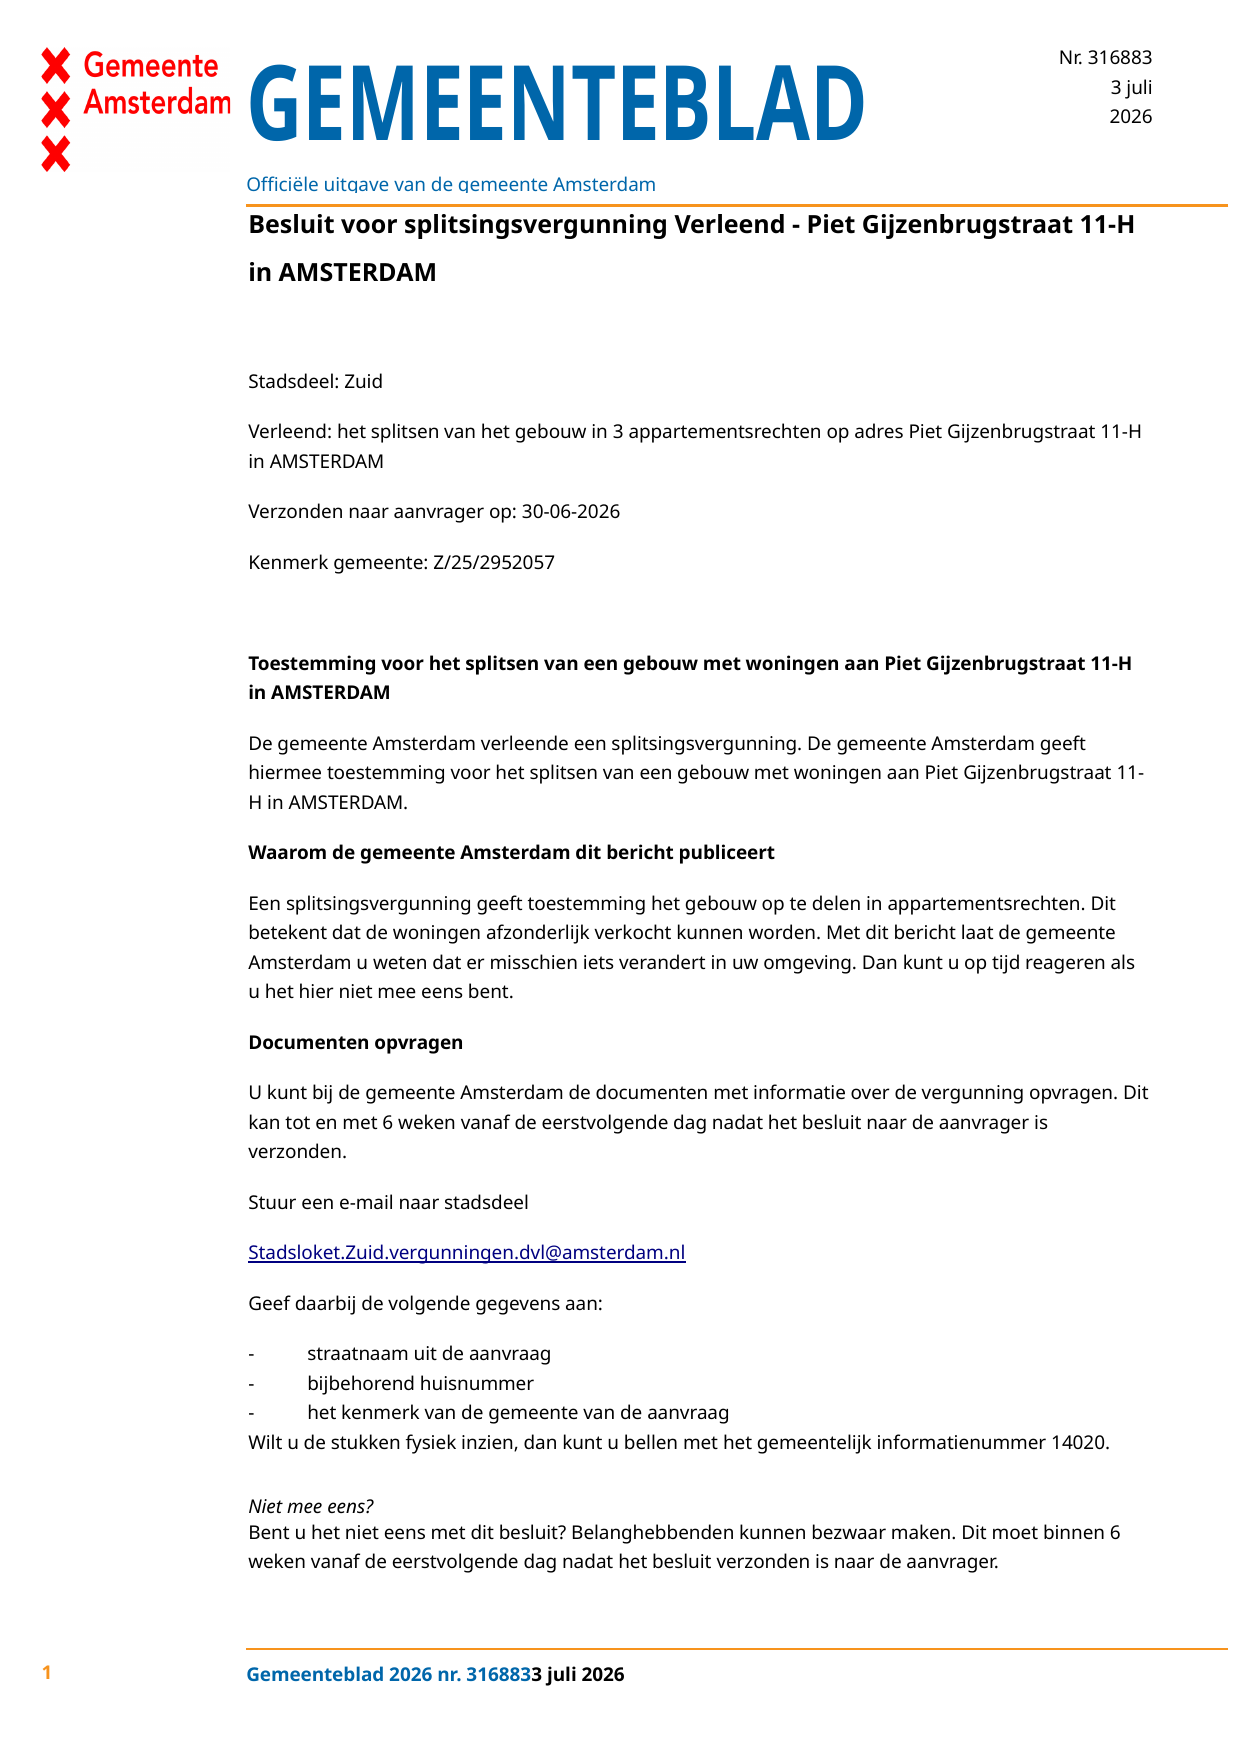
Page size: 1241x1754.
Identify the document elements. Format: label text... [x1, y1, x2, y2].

text Wilt u de stukken fysiek inzien, dan kunt u bellen met het gemeentelijk informatienummer 14020. [248, 1429, 1152, 1455]
text Stuur een e-mail naar stadsdeel [248, 1189, 1152, 1215]
text Besluit voor splitsingsvergunning Verleend - Piet Gijzenbrugstraat 11-H in AMSTERDAM [248, 207, 1152, 288]
text Niet mee eens? [248, 1493, 1152, 1519]
text Geef daarbij de volgende gegevens aan: [248, 1290, 1152, 1316]
text Documenten opvragen [248, 1029, 1152, 1055]
text Stadsdeel: Zuid [248, 368, 1152, 394]
list straatnaam uit de aanvraag [248, 1340, 1152, 1366]
picture [41, 47, 231, 172]
text Stadsloket.Zuid.vergunningen.dvl@amsterdam.nl [248, 1239, 1152, 1265]
text Verleend: het splitsen van het gebouw in 3 appartementsrechten op adres Piet Gijzenbrugstraat 11-H in AMSTERDAM [248, 419, 1152, 474]
text Bent u het niet eens met dit besluit? Belanghebbenden kunnen bezwaar maken. Dit moet binnen 6 weken vanaf de eerstvolgende dag nadat het besluit verzonden is naar de aanvrager. [248, 1519, 1152, 1574]
list bijbehorend huisnummer [248, 1370, 1152, 1396]
text Een splitsingsvergunning geeft toestemming het gebouw op te delen in appartementsrechten. Dit betekent dat de woningen afzonderlijk verkocht kunnen worden. Met dit bericht laat de gemeente Amsterdam u weten dat er misschien iets verandert in uw omgeving. Dan kunt u op tijd reageren als u het hier niet mee eens bent. [248, 890, 1152, 1004]
text Verzonden naar aanvrager op: 30-06-2026 [248, 499, 1152, 524]
text U kunt bij de gemeente Amsterdam de documenten met informatie over de vergunning opvragen. Dit kan tot en met 6 weken vanaf de eerstvolgende dag nadat het besluit naar de aanvrager is verzonden. [248, 1079, 1152, 1164]
text Toestemming voor het splitsen van een gebouw met woningen aan Piet Gijzenbrugstraat 11-H in AMSTERDAM [248, 650, 1152, 705]
text De gemeente Amsterdam verleende een splitsingsvergunning. De gemeente Amsterdam geeft hiermee toestemming voor het splitsen van een gebouw met woningen aan Piet Gijzenbrugstraat 11-H in AMSTERDAM. [248, 730, 1152, 815]
text Waarom de gemeente Amsterdam dit bericht publiceert [248, 839, 1152, 865]
text Kenmerk gemeente: Z/25/2952057 [248, 549, 1152, 575]
list het kenmerk van de gemeente van de aanvraag [248, 1399, 1152, 1425]
